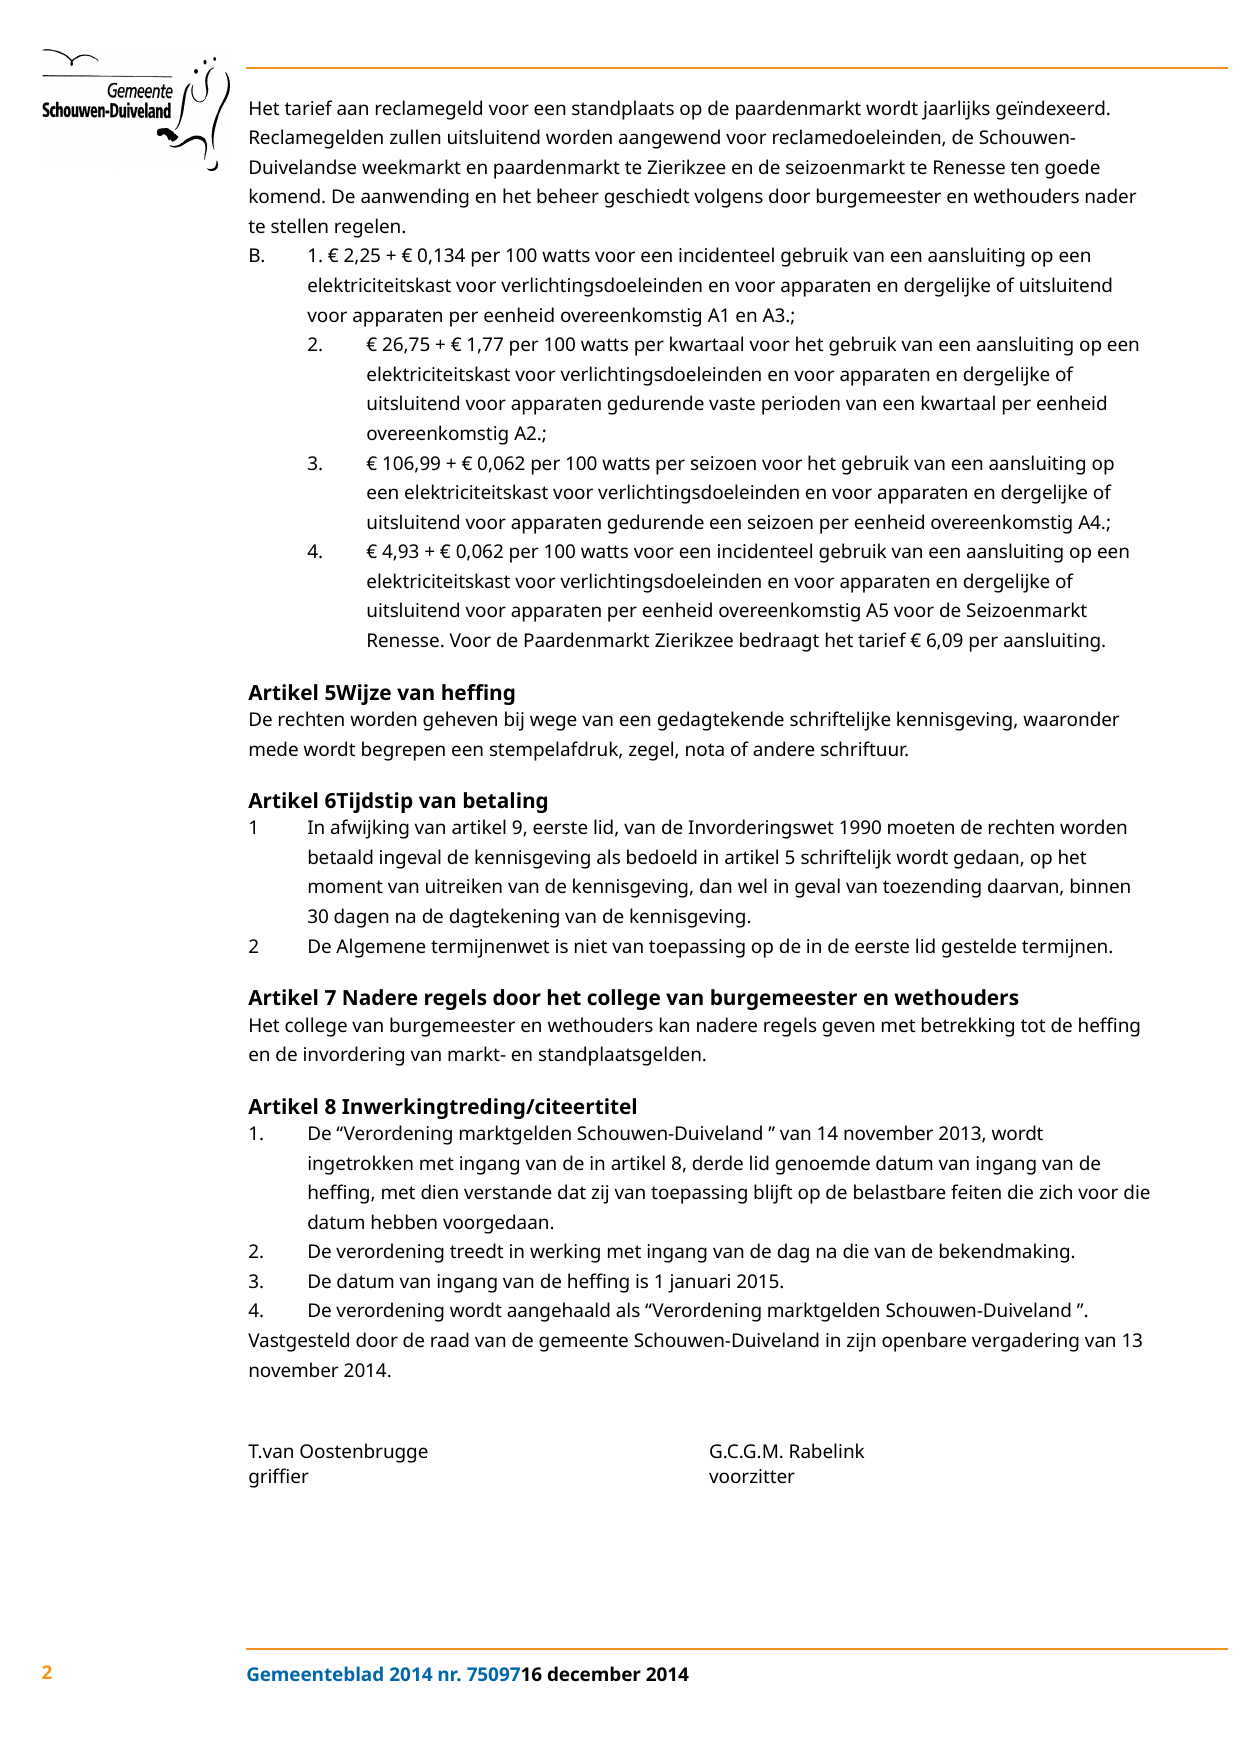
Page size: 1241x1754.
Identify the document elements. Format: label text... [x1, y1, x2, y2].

table_cell griffier [248, 1464, 709, 1489]
list De “Verordening marktgelden Schouwen-Duiveland ” van 14 november 2013, wordt ingetrokken met ingang van de in artikel 8, derde lid genoemde datum van ingang van de heffing, met dien verstande dat zij van toepassing blijft op de belastbare feiten die zich voor die datum hebben voorgedaan. [248, 1120, 1152, 1235]
table_cell T.van Oostenbrugge [248, 1438, 709, 1464]
table_header [709, 1412, 1152, 1438]
text Vastgesteld door de raad van de gemeente Schouwen-Duiveland in zijn openbare vergadering van 13 november 2014. [248, 1327, 1152, 1383]
list In afwijking van artikel 9, eerste lid, van de Invorderingswet 1990 moeten de rechten worden betaald ingeval de kennisgeving als bedoeld in artikel 5 schriftelijk wordt gedaan, op het moment van uitreiken van de kennisgeving, dan wel in geval van toezending daarvan, binnen 30 dagen na de dagtekening van de kennisgeving. [248, 814, 1152, 929]
list De datum van ingang van de heffing is 1 januari 2015. [248, 1268, 1152, 1294]
text De rechten worden geheven bij wege van een gedagtekende schriftelijke kennisgeving, waaronder mede wordt begrepen een stempelafdruk, zegel, nota of andere schriftuur. [248, 706, 1152, 761]
list € 106,99 + € 0,062 per 100 watts per seizoen voor het gebruik van een aansluiting op een elektriciteitskast voor verlichtingsdoeleinden en voor apparaten en dergelijke of uitsluitend voor apparaten gedurende een seizoen per eenheid overeenkomstig A4.; [307, 450, 1152, 535]
text Het tarief aan reclamegeld voor een standplaats op de paardenmarkt wordt jaarlijks geïndexeerd. Reclamegelden zullen uitsluitend worden aangewend voor reclamedoeleinden, de Schouwen-Duivelandse weekmarkt en paardenmarkt te Zierikzee en de seizoenmarkt te Renesse ten goede komend. De aanwending en het beheer geschiedt volgens door burgemeester en wethouders nader te stellen regelen. [248, 95, 1152, 239]
list De verordening wordt aangehaald als “Verordening marktgelden Schouwen-Duiveland ”. [248, 1298, 1152, 1323]
picture [41, 47, 231, 172]
table_cell G.C.G.M. Rabelink [709, 1438, 1152, 1464]
text Artikel 7 Nadere regels door het college van burgemeester en wethouders [248, 983, 1152, 1012]
text Het college van burgemeester en wethouders kan nadere regels geven met betrekking tot de heffing en de invordering van markt- en standplaatsgelden. [248, 1012, 1152, 1067]
list De Algemene termijnenwet is niet van toepassing op de in de eerste lid gestelde termijnen. [248, 933, 1152, 959]
table_header [248, 1412, 709, 1438]
list 1. € 2,25 + € 0,134 per 100 watts voor een incidenteel gebruik van een aansluiting op een elektriciteitskast voor verlichtingsdoeleinden en voor apparaten en dergelijke of uitsluitend voor apparaten per eenheid overeenkomstig A1 en A3.; [248, 243, 1152, 328]
text Artikel 8 Inwerkingtreding/citeertitel [248, 1092, 1152, 1120]
list € 4,93 + € 0,062 per 100 watts voor een incidenteel gebruik van een aansluiting op een elektriciteitskast voor verlichtingsdoeleinden en voor apparaten en dergelijke of uitsluitend voor apparaten per eenheid overeenkomstig A5 voor de Seizoenmarkt Renesse. Voor de Paardenmarkt Zierikzee bedraagt het tarief € 6,09 per aansluiting. [307, 538, 1152, 653]
list € 26,75 + € 1,77 per 100 watts per kwartaal voor het gebruik van een aansluiting op een elektriciteitskast voor verlichtingsdoeleinden en voor apparaten en dergelijke of uitsluitend voor apparaten gedurende vaste perioden van een kwartaal per eenheid overeenkomstig A2.; [307, 331, 1152, 446]
text Artikel 5Wijze van heffing [248, 678, 1152, 706]
text Artikel 6Tijdstip van betaling [248, 786, 1152, 814]
table_cell voorzitter [709, 1464, 1152, 1489]
list De verordening treedt in werking met ingang van de dag na die van de bekendmaking. [248, 1238, 1152, 1264]
